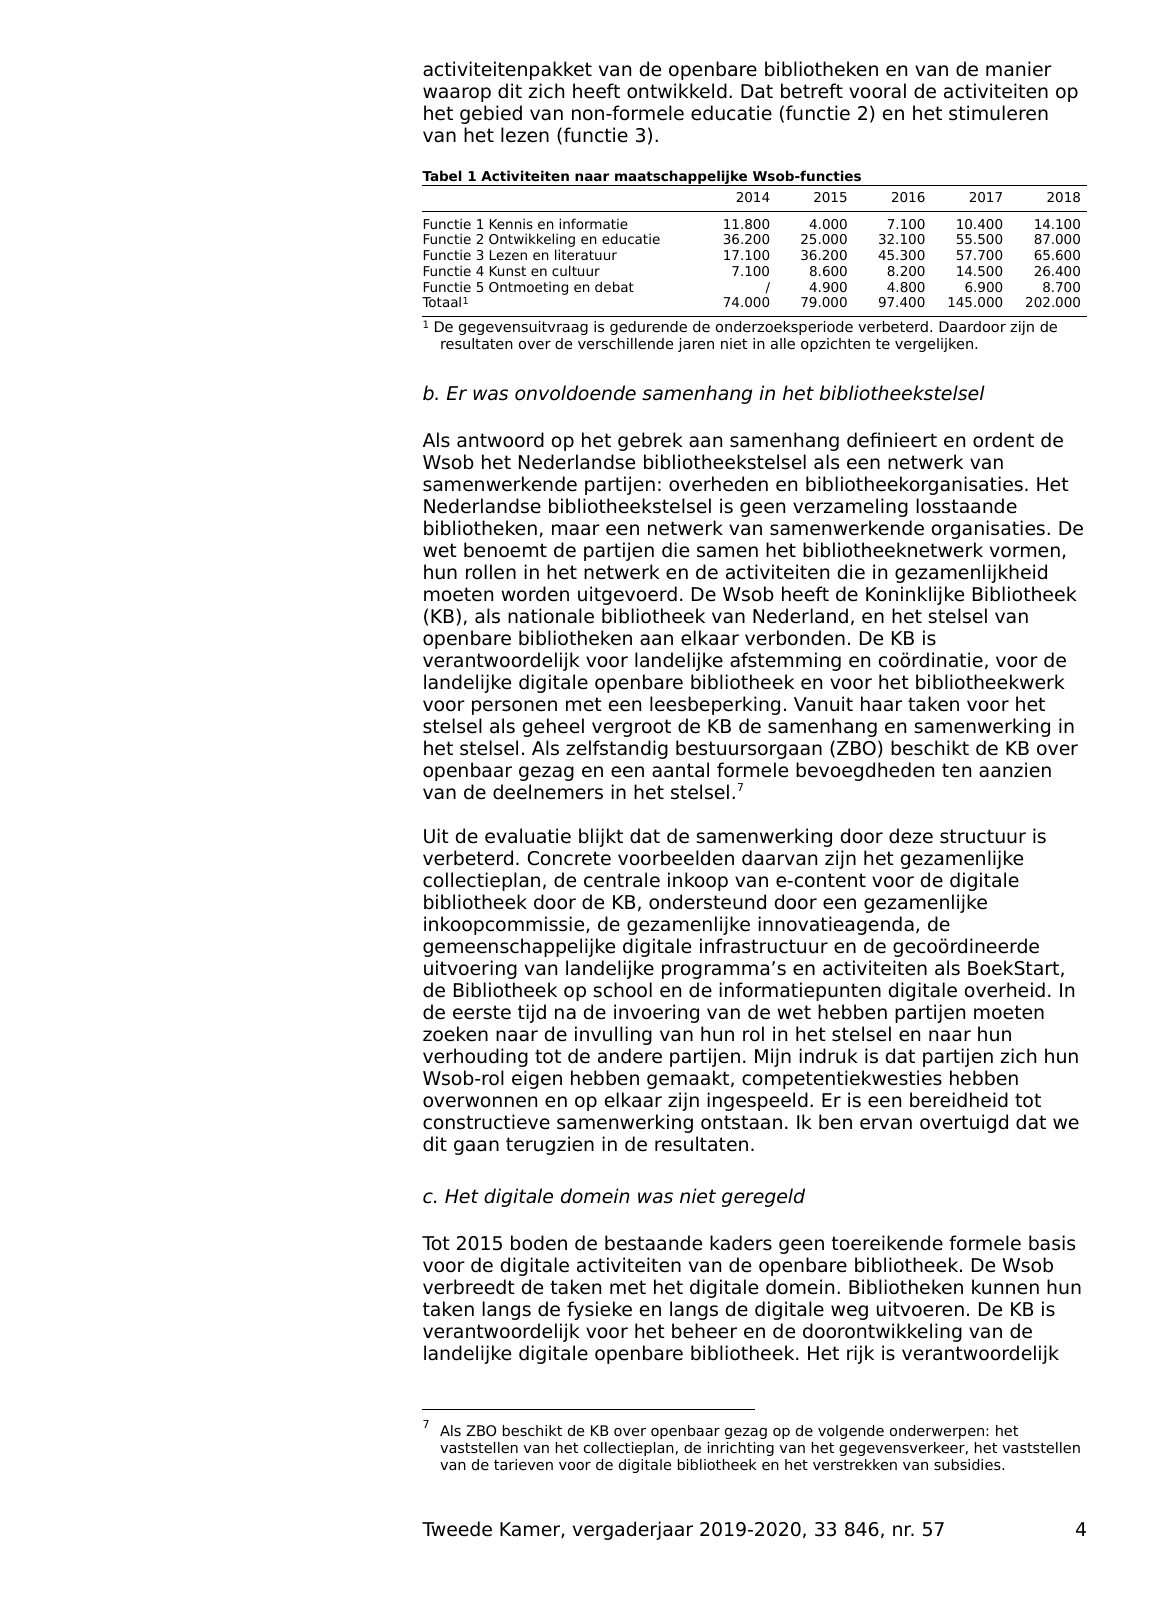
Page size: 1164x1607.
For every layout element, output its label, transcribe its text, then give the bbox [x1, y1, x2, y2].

table_cell 8.200 [854, 264, 931, 279]
subtitle c. Het digitale domein was niet geregeld [422, 1186, 1087, 1208]
table_cell 2018 [1009, 186, 1087, 211]
table_cell Functie 5 Ontmoeting en debat [422, 279, 698, 295]
table_cell 7.100 [698, 264, 776, 279]
subtitle b. Er was onvoldoende samenhang in het bibliotheekstelsel [422, 383, 1087, 405]
table_cell 55.500 [931, 232, 1009, 248]
table_cell Totaal1 [422, 295, 698, 316]
table_cell 65.600 [1009, 248, 1087, 264]
table_cell 14.500 [931, 264, 1009, 279]
table_cell 2017 [931, 186, 1009, 211]
table_cell Functie 1 Kennis en informatie [422, 212, 698, 232]
table_cell 26.400 [1009, 264, 1087, 279]
table_cell 11.800 [698, 212, 776, 232]
table_cell 7.100 [854, 212, 931, 232]
table_cell 4.000 [776, 212, 853, 232]
table_cell 79.000 [776, 295, 853, 316]
table_cell / [698, 279, 776, 295]
table_cell 8.600 [776, 264, 853, 279]
table_cell Functie 4 Kunst en cultuur [422, 264, 698, 279]
table_cell [422, 186, 698, 211]
table_cell 202.000 [1009, 295, 1087, 316]
table_cell 17.100 [698, 248, 776, 264]
table_cell 14.100 [1009, 212, 1087, 232]
table_cell 4.800 [854, 279, 931, 295]
text Als ZBO beschikt de KB over openbaar gezag op de volgende onderwerpen: het vaststellen van het collectieplan, de inrichting van het gegevensverkeer, het vaststellen van de tarieven voor de digitale bibliotheek en het verstrekken van subsidies. [422, 1418, 1087, 1474]
table_cell 8.700 [1009, 279, 1087, 295]
table_cell 87.000 [1009, 232, 1087, 248]
table_cell 57.700 [931, 248, 1009, 264]
text Tot 2015 boden de bestaande kaders geen toereikende formele basis voor de digitale activiteiten van de openbare bibliotheek. De Wsob verbreedt de taken met het digitale domein. Bibliotheken kunnen hun taken langs de fysieke en langs de digitale weg uitvoeren. De KB is verantwoordelijk voor het beheer en de doorontwikkeling van de landelijke digitale openbare bibliotheek. Het rijk is verantwoordelijk [422, 1233, 1087, 1364]
table_cell Functie 3 Lezen en literatuur [422, 248, 698, 264]
table_cell 10.400 [931, 212, 1009, 232]
text activiteitenpakket van de openbare bibliotheken en van de manier waarop dit zich heeft ontwikkeld. Dat betreft vooral de activiteiten op het gebied van non-formele educatie (functie 2) en het stimuleren van het lezen (functie 3). [422, 59, 1087, 147]
table_cell 1 De gegevensuitvraag is gedurende de onderzoeksperiode verbeterd. Daardoor zijn de resultaten over de verschillende jaren niet in alle opzichten te vergelijken. [422, 317, 1087, 353]
table_cell 2015 [776, 186, 853, 211]
table_cell 6.900 [931, 279, 1009, 295]
table_cell 25.000 [776, 232, 853, 248]
table_cell 4.900 [776, 279, 853, 295]
table_cell 2016 [854, 186, 931, 211]
text Als antwoord op het gebrek aan samenhang definieert en ordent de Wsob het Nederlandse bibliotheekstelsel als een netwerk van samenwerkende partijen: overheden en bibliotheekorganisaties. Het Nederlandse bibliotheekstelsel is geen verzameling losstaande bibliotheken, maar een netwerk van samenwerkende organisaties. De wet benoemt de partijen die samen het bibliotheeknetwerk vormen, hun rollen in het netwerk en de activiteiten die in gezamenlijkheid moeten worden uitgevoerd. De Wsob heeft de Koninklijke Bibliotheek (KB), als nationale bibliotheek van Nederland, en het stelsel van openbare bibliotheken aan elkaar verbonden. De KB is verantwoordelijk voor landelijke afstemming en coördinatie, voor de landelijke digitale openbare bibliotheek en voor het bibliotheekwerk voor personen met een leesbeperking. Vanuit haar taken voor het stelsel als geheel vergroot de KB de samenhang en samenwerking in het stelsel. Als zelfstandig bestuursorgaan (ZBO) beschikt de KB over openbaar gezag en een aantal formele bevoegdheden ten aanzien van de deelnemers in het stelsel. [422, 430, 1087, 804]
text Uit de evaluatie blijkt dat de samenwerking door deze structuur is verbeterd. Concrete voorbeelden daarvan zijn het gezamenlijke collectieplan, de centrale inkoop van e-content voor de digitale bibliotheek door de KB, ondersteund door een gezamenlijke inkoopcommissie, de gezamenlijke innovatieagenda, de gemeenschappelijke digitale infrastructuur en de gecoördineerde uitvoering van landelijke programma’s en activiteiten als BoekStart, de Bibliotheek op school en de informatiepunten digitale overheid. In de eerste tijd na de invoering van de wet hebben partijen moeten zoeken naar de invulling van hun rol in het stelsel en naar hun verhouding tot de andere partijen. Mijn indruk is dat partijen zich hun Wsob-rol eigen hebben gemaakt, competentiekwesties hebben overwonnen en op elkaar zijn ingespeeld. Er is een bereidheid tot constructieve samenwerking ontstaan. Ik ben ervan overtuigd dat we dit gaan terugzien in de resultaten. [422, 826, 1087, 1156]
table_cell 36.200 [776, 248, 853, 264]
table_cell 45.300 [854, 248, 931, 264]
table_cell 2014 [698, 186, 776, 211]
table_cell 36.200 [698, 232, 776, 248]
table_cell Functie 2 Ontwikkeling en educatie [422, 232, 698, 248]
table_cell 32.100 [854, 232, 931, 248]
table_cell 74.000 [698, 295, 776, 316]
table_cell 145.000 [931, 295, 1009, 316]
table_header Tabel 1 Activiteiten naar maatschappelijke Wsob-functies [422, 169, 1087, 184]
table_cell 97.400 [854, 295, 931, 316]
